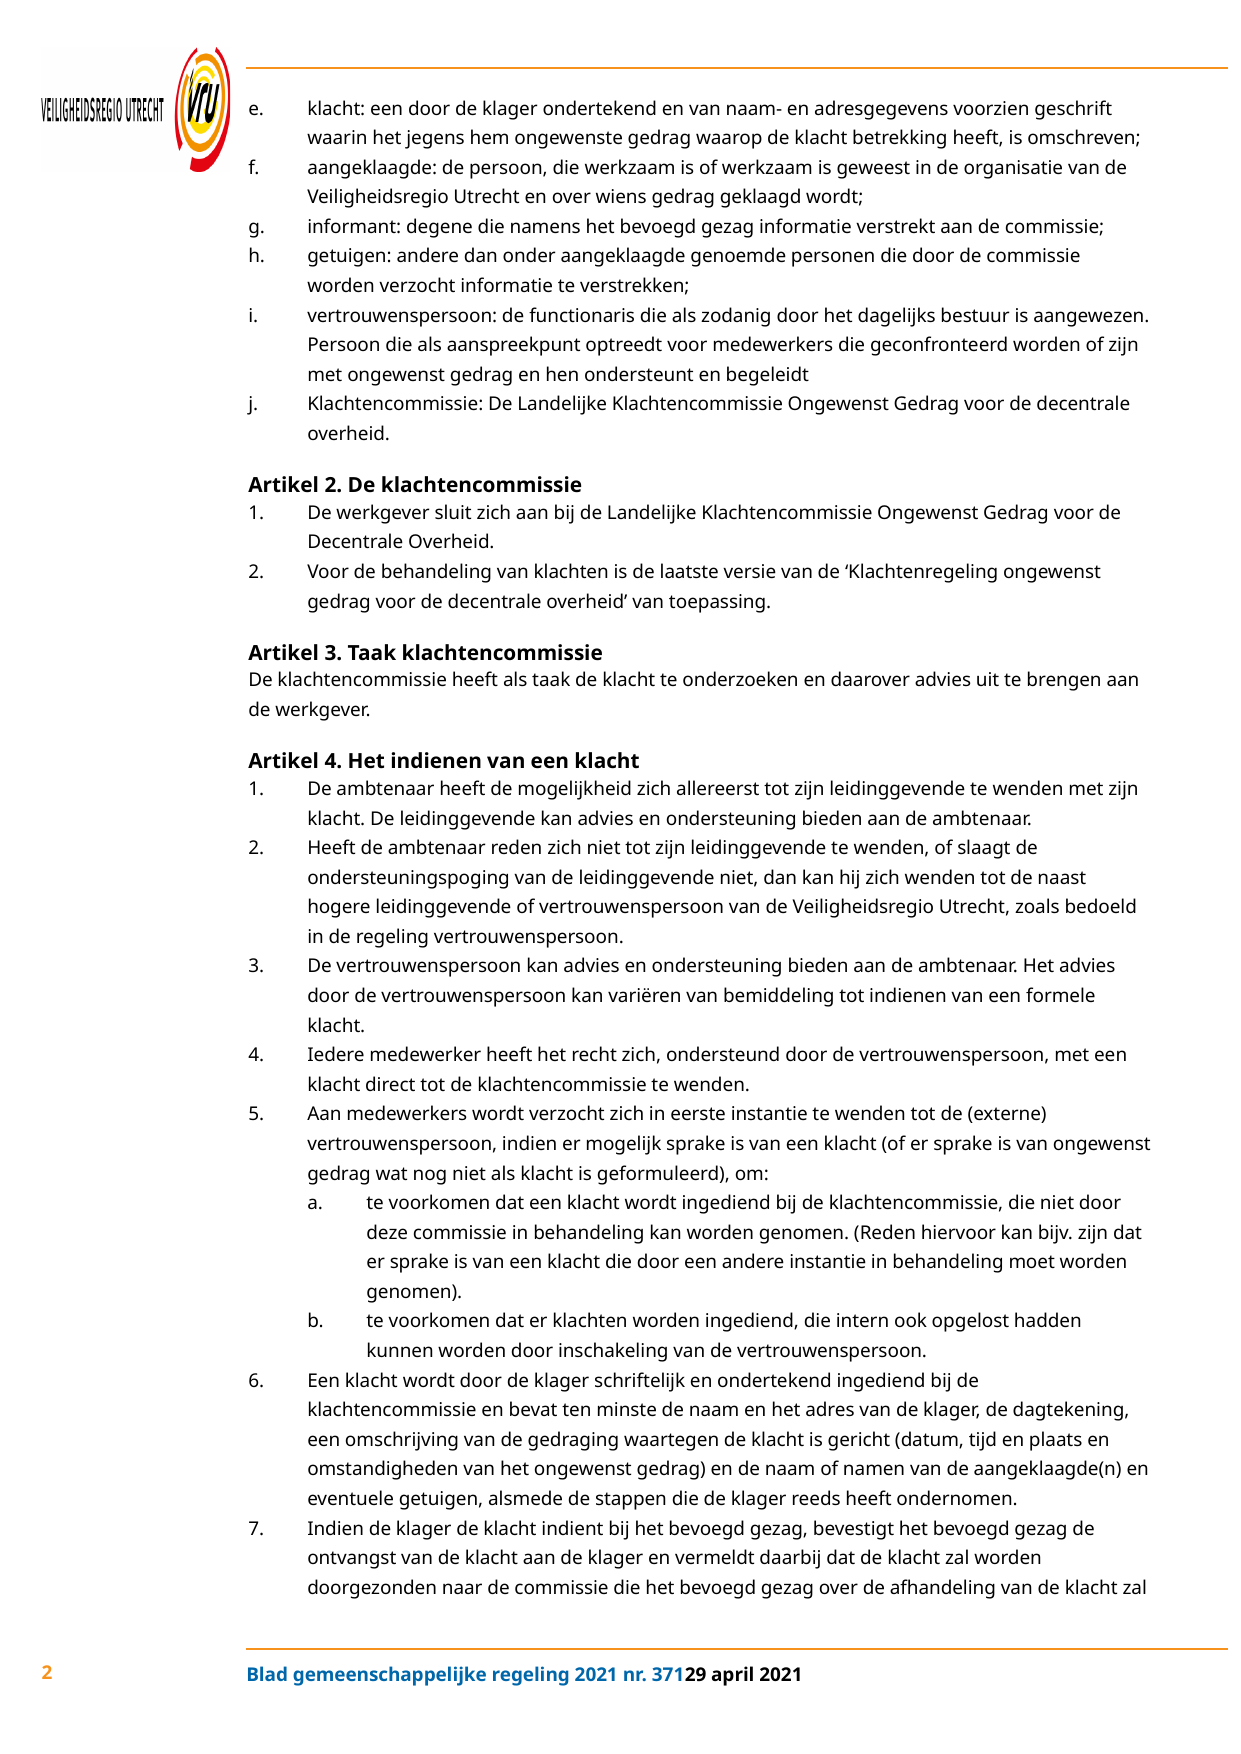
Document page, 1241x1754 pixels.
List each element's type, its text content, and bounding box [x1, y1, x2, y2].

list aangeklaagde: de persoon, die werkzaam is of werkzaam is geweest in de organisatie van de Veiligheidsregio Utrecht en over wiens gedrag geklaagd wordt; [248, 154, 1152, 209]
text Artikel 2. De klachtencommissie [248, 471, 1152, 499]
picture [41, 47, 231, 172]
list Iedere medewerker heeft het recht zich, ondersteund door de vertrouwenspersoon, met een klacht direct tot de klachtencommissie te wenden. [248, 1041, 1152, 1097]
list De werkgever sluit zich aan bij de Landelijke Klachtencommissie Ongewenst Gedrag voor de Decentrale Overheid. [248, 499, 1152, 554]
list klacht: een door de klager ondertekend en van naam- en adresgegevens voorzien geschrift waarin het jegens hem ongewenste gedrag waarop de klacht betrekking heeft, is omschreven; [248, 95, 1152, 150]
list De vertrouwenspersoon kan advies en ondersteuning bieden aan de ambtenaar. Het advies door de vertrouwenspersoon kan variëren van bemiddeling tot indienen van een formele klacht. [248, 953, 1152, 1037]
list Aan medewerkers wordt verzocht zich in eerste instantie te wenden tot de (externe) vertrouwenspersoon, indien er mogelijk sprake is van een klacht (of er sprake is van ongewenst gedrag wat nog niet als klacht is geformuleerd), om: [248, 1101, 1152, 1185]
list te voorkomen dat een klacht wordt ingediend bij de klachtencommissie, die niet door deze commissie in behandeling kan worden genomen. (Reden hiervoor kan bijv. zijn dat er sprake is van een klacht die door een andere instantie in behandeling moet worden genomen). [307, 1189, 1152, 1304]
list Heeft de ambtenaar reden zich niet tot zijn leidinggevende te wenden, of slaagt de ondersteuningspoging van de leidinggevende niet, dan kan hij zich wenden tot de naast hogere leidinggevende of vertrouwenspersoon van de Veiligheidsregio Utrecht, zoals bedoeld in de regeling vertrouwenspersoon. [248, 834, 1152, 949]
list De ambtenaar heeft de mogelijkheid zich allereerst tot zijn leidinggevende te wenden met zijn klacht. De leidinggevende kan advies en ondersteuning bieden aan de ambtenaar. [248, 775, 1152, 830]
list Indien de klager de klacht indient bij het bevoegd gezag, bevestigt het bevoegd gezag de ontvangst van de klacht aan de klager en vermeldt daarbij dat de klacht zal worden doorgezonden naar de commissie die het bevoegd gezag over de afhandeling van de klacht zal [248, 1515, 1152, 1599]
list Een klacht wordt door de klager schriftelijk en ondertekend ingediend bij de klachtencommissie en bevat ten minste de naam en het adres van de klager, de dagtekening, een omschrijving van de gedraging waartegen de klacht is gericht (datum, tijd en plaats en omstandigheden van het ongewenst gedrag) en de naam of namen van de aangeklaagde(n) en eventuele getuigen, alsmede de stappen die de klager reeds heeft ondernomen. [248, 1367, 1152, 1511]
list vertrouwenspersoon: de functionaris die als zodanig door het dagelijks bestuur is aangewezen. Persoon die als aanspreekpunt optreedt voor medewerkers die geconfronteerd worden of zijn met ongewenst gedrag en hen ondersteunt en begeleidt [248, 302, 1152, 387]
list Klachtencommissie: De Landelijke Klachtencommissie Ongewenst Gedrag voor de decentrale overheid. [248, 391, 1152, 446]
list Voor de behandeling van klachten is de laatste versie van de ‘Klachtenregeling ongewenst gedrag voor de decentrale overheid’ van toepassing. [248, 558, 1152, 613]
list getuigen: andere dan onder aangeklaagde genoemde personen die door de commissie worden verzocht informatie te verstrekken; [248, 243, 1152, 298]
text De klachtencommissie heeft als taak de klacht te onderzoeken en daarover advies uit te brengen aan de werkgever. [248, 667, 1152, 722]
text Artikel 3. Taak klachtencommissie [248, 638, 1152, 667]
text Artikel 4. Het indienen van een klacht [248, 747, 1152, 775]
list te voorkomen dat er klachten worden ingediend, die intern ook opgelost hadden kunnen worden door inschakeling van de vertrouwenspersoon. [307, 1308, 1152, 1363]
list informant: degene die namens het bevoegd gezag informatie verstrekt aan de commissie; [248, 213, 1152, 239]
